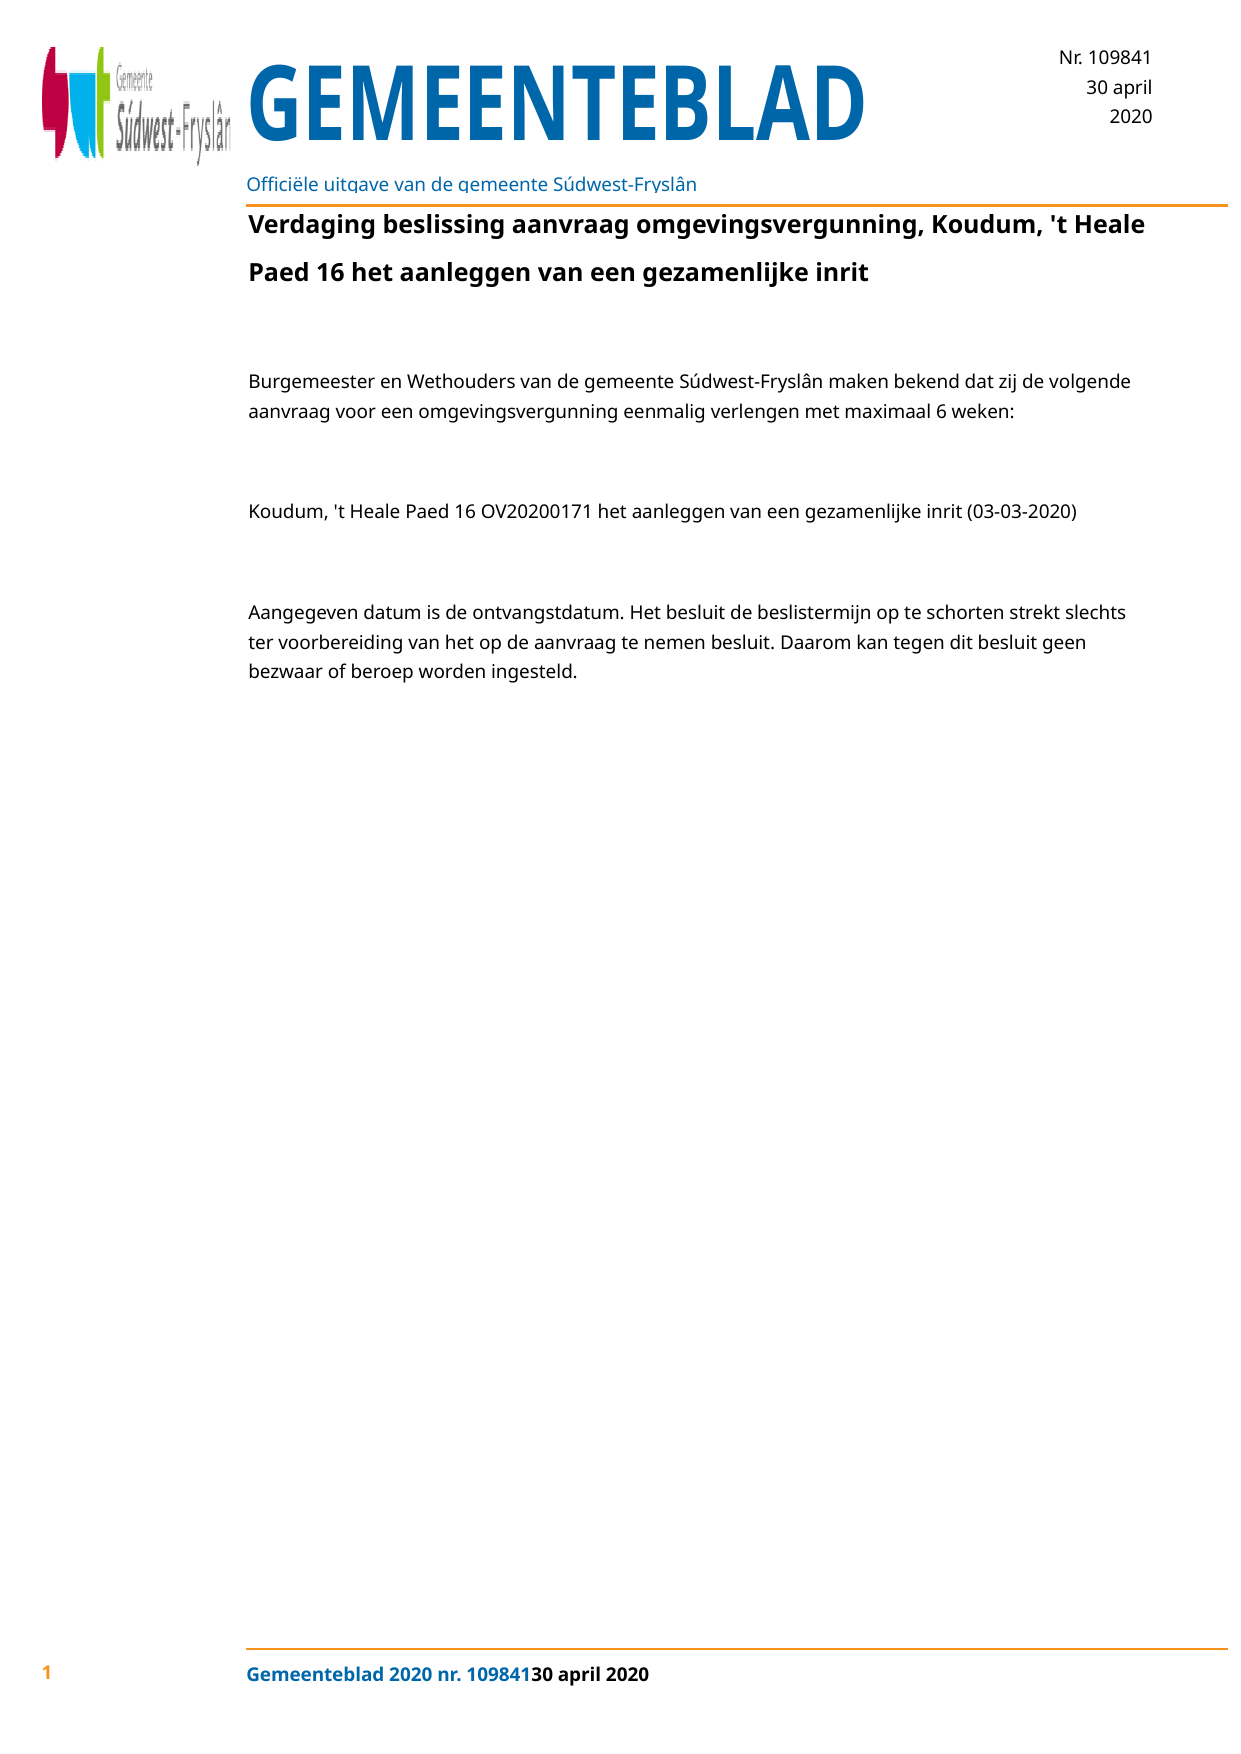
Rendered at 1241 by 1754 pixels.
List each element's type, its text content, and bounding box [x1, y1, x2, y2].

text Verdaging beslissing aanvraag omgevingsvergunning, Koudum, 't Heale Paed 16 het aanleggen van een gezamenlijke inrit [248, 207, 1152, 288]
text Aangegeven datum is de ontvangstdatum. Het besluit de beslistermijn op te schorten strekt slechts ter voorbereiding van het op de aanvraag te nemen besluit. Daarom kan tegen dit besluit geen bezwaar of beroep worden ingesteld. [248, 599, 1152, 684]
text Burgemeester en Wethouders van de gemeente Súdwest-Fryslân maken bekend dat zij de volgende aanvraag voor een omgevingsvergunning eenmalig verlengen met maximaal 6 weken: [248, 368, 1152, 424]
text Koudum, 't Heale Paed 16 OV20200171 het aanleggen van een gezamenlijke inrit (03-03-2020) [248, 499, 1152, 524]
picture [41, 47, 231, 172]
